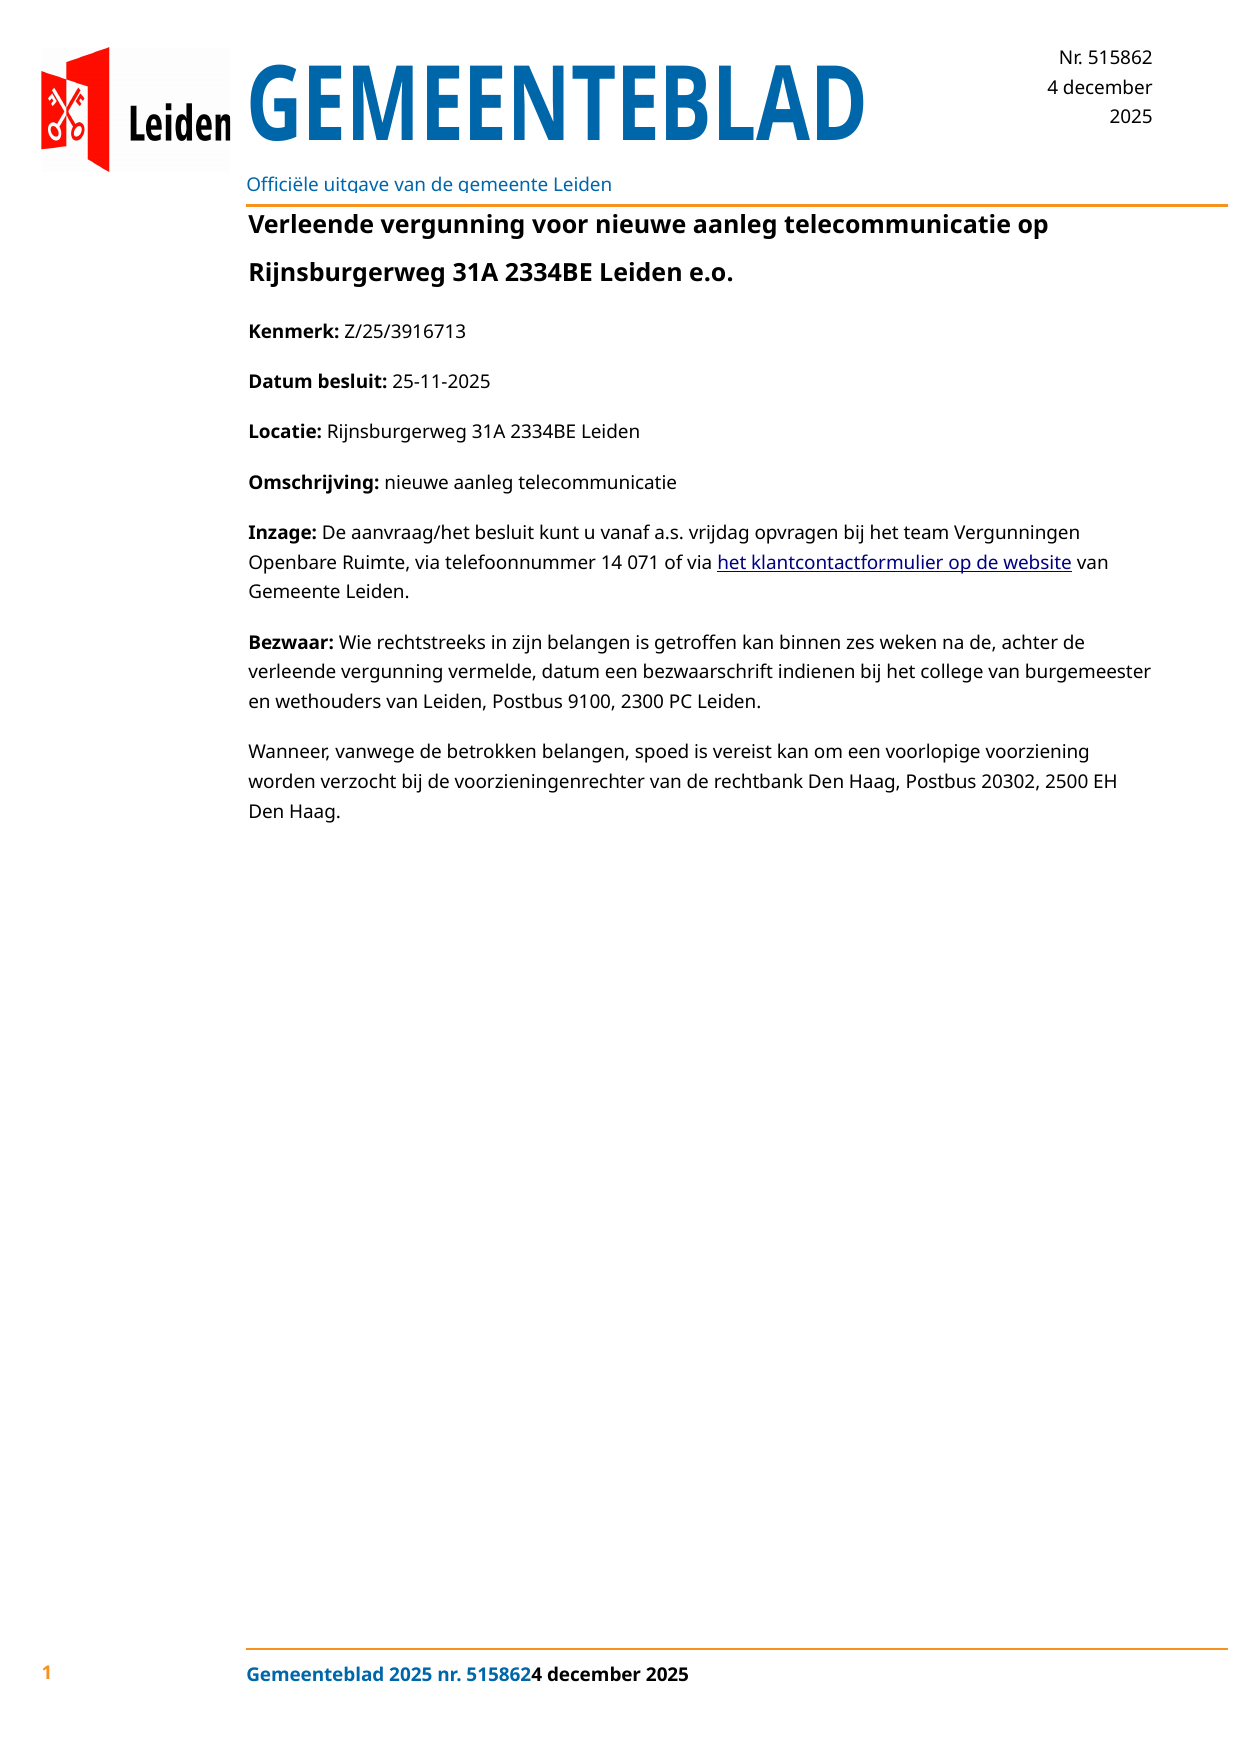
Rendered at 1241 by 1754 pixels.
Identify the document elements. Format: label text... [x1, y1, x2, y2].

text Datum besluit: 25-11-2025 [248, 368, 1152, 394]
text Bezwaar: Wie rechtstreeks in zijn belangen is getroffen kan binnen zes weken na de, achter de verleende vergunning vermelde, datum een bezwaarschrift indienen bij het college van burgemeester en wethouders van Leiden, Postbus 9100, 2300 PC Leiden. [248, 629, 1152, 714]
text Locatie: Rijnsburgerweg 31A 2334BE Leiden [248, 419, 1152, 444]
text Omschrijving: nieuwe aanleg telecommunicatie [248, 469, 1152, 495]
text Wanneer, vanwege de betrokken belangen, spoed is vereist kan om een voorlopige voorziening worden verzocht bij de voorzieningenrechter van de rechtbank Den Haag, Postbus 20302, 2500 EH Den Haag. [248, 739, 1152, 824]
text Inzage: De aanvraag/het besluit kunt u vanaf a.s. vrijdag opvragen bij het team Vergunningen Openbare Ruimte, via telefoonnummer 14 071 of via het klantcontactformulier op de website van Gemeente Leiden. [248, 519, 1152, 604]
text Verleende vergunning voor nieuwe aanleg telecommunicatie op Rijnsburgerweg 31A 2334BE Leiden e.o. [248, 207, 1152, 288]
picture [41, 47, 231, 172]
text Kenmerk: Z/25/3916713 [248, 318, 1152, 344]
